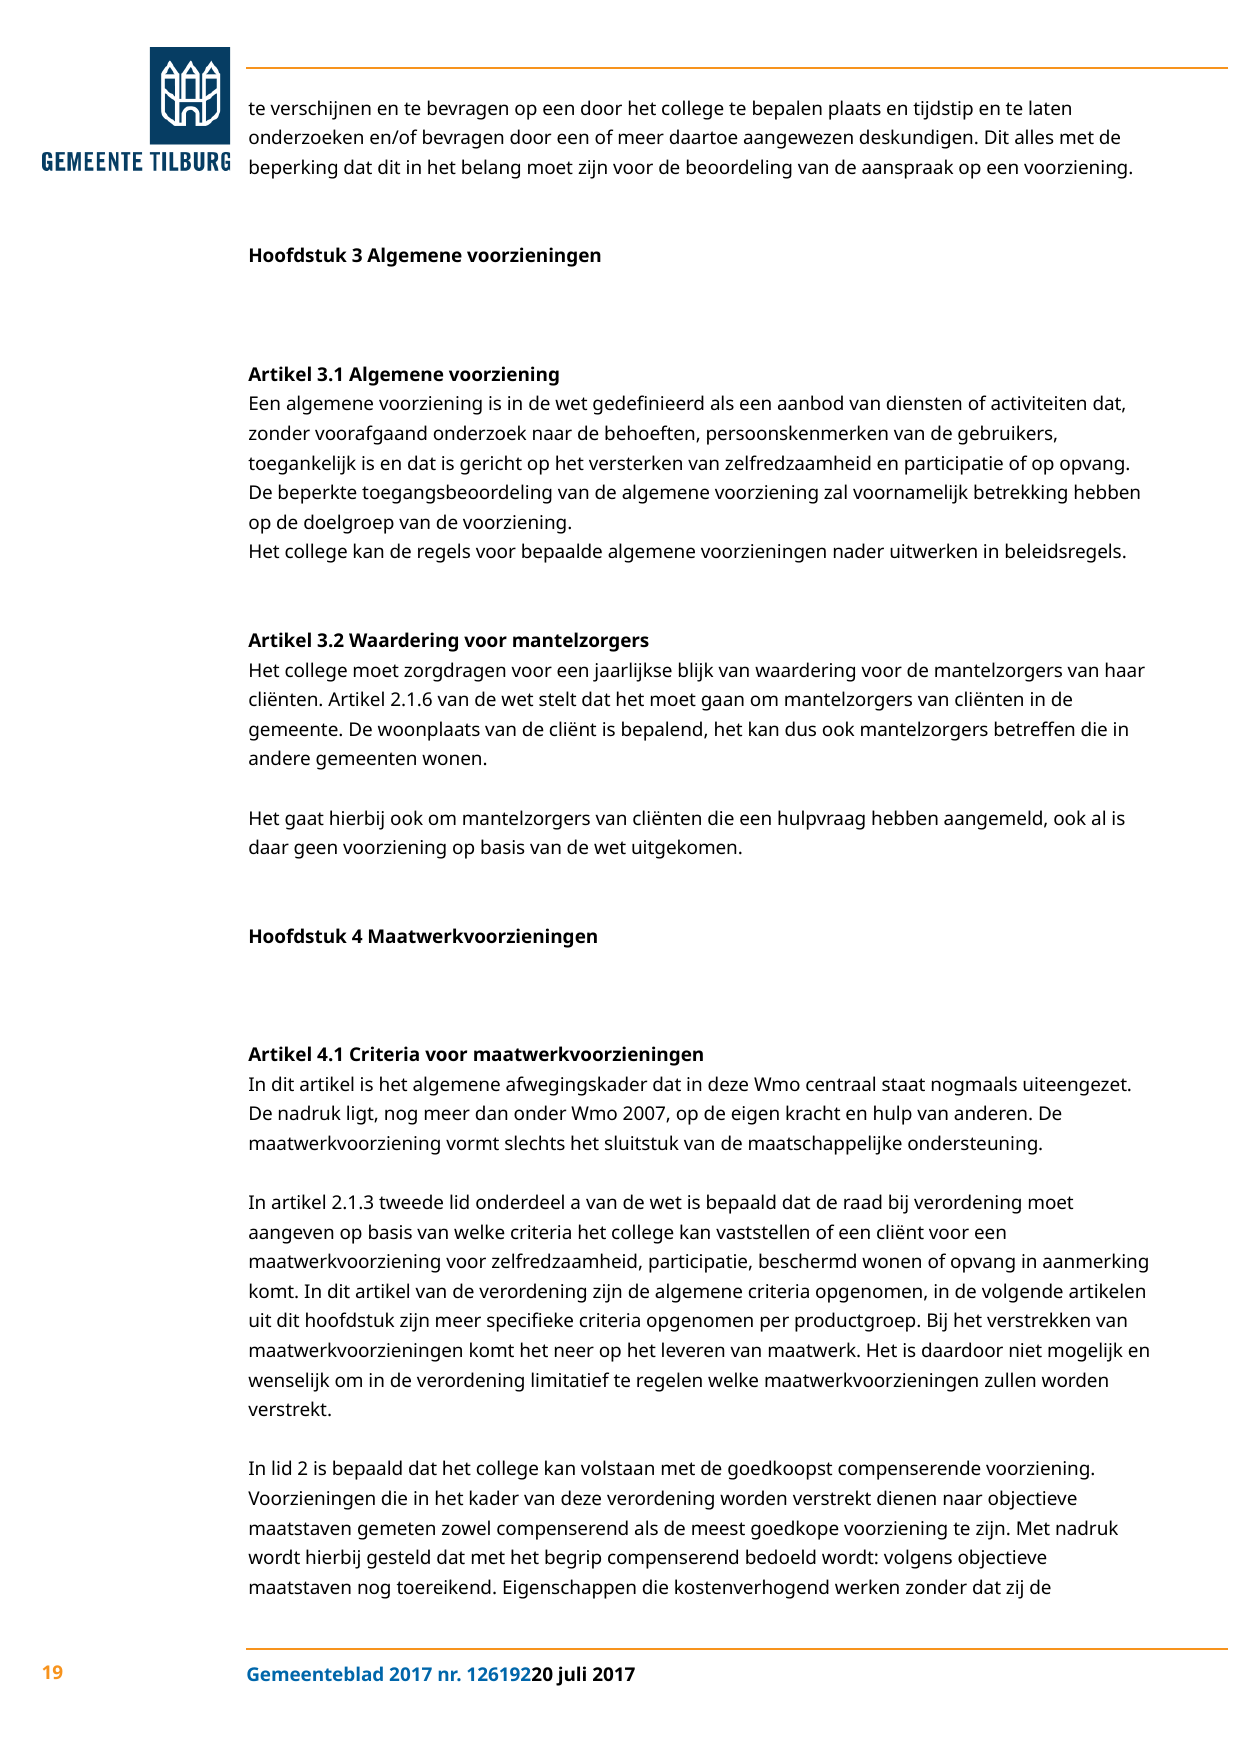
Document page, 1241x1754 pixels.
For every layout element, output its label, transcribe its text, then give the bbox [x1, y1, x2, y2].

text In lid 2 is bepaald dat het college kan volstaan met de goedkoopst compenserende voorziening. Voorzieningen die in het kader van deze verordening worden verstrekt dienen naar objectieve maatstaven gemeten zowel compenserend als de meest goedkope voorziening te zijn. Met nadruk wordt hierbij gesteld dat met het begrip compenserend bedoeld wordt: volgens objectieve maatstaven nog toereikend. Eigenschappen die kostenverhogend werken zonder dat zij de [248, 1456, 1152, 1600]
text Artikel 4.1 Criteria voor maatwerkvoorzieningen [248, 1041, 1152, 1067]
text Artikel 3.1 Algemene voorziening [248, 361, 1152, 387]
text Artikel 3.2 Waardering voor mantelzorgers [248, 627, 1152, 653]
text Het college kan de regels voor bepaalde algemene voorzieningen nader uitwerken in beleidsregels. [248, 538, 1152, 564]
text Hoofdstuk 4 Maatwerkvoorzieningen [248, 923, 1152, 949]
picture [41, 47, 231, 172]
text Een algemene voorziening is in de wet gedefinieerd als een aanbod van diensten of activiteiten dat, zonder voorafgaand onderzoek naar de behoeften, persoonskenmerken van de gebruikers, toegankelijk is en dat is gericht op het versterken van zelfredzaamheid en participatie of op opvang. De beperkte toegangsbeoordeling van de algemene voorziening zal voornamelijk betrekking hebben op de doelgroep van de voorziening. [248, 391, 1152, 535]
text Het gaat hierbij ook om mantelzorgers van cliënten die een hulpvraag hebben aangemeld, ook al is daar geen voorziening op basis van de wet uitgekomen. [248, 805, 1152, 860]
text In artikel 2.1.3 tweede lid onderdeel a van de wet is bepaald dat de raad bij verordening moet aangeven op basis van welke criteria het college kan vaststellen of een cliënt voor een maatwerkvoorziening voor zelfredzaamheid, participatie, beschermd wonen of opvang in aanmerking komt. In dit artikel van de verordening zijn de algemene criteria opgenomen, in de volgende artikelen uit dit hoofdstuk zijn meer specifieke criteria opgenomen per productgroep. Bij het verstrekken van maatwerkvoorzieningen komt het neer op het leveren van maatwerk. Het is daardoor niet mogelijk en wenselijk om in de verordening limitatief te regelen welke maatwerkvoorzieningen zullen worden verstrekt. [248, 1189, 1152, 1422]
text Het college moet zorgdragen voor een jaarlijkse blijk van waardering voor de mantelzorgers van haar cliënten. Artikel 2.1.6 van de wet stelt dat het moet gaan om mantelzorgers van cliënten in de gemeente. De woonplaats van de cliënt is bepalend, het kan dus ook mantelzorgers betreffen die in andere gemeenten wonen. [248, 657, 1152, 771]
text In dit artikel is het algemene afwegingskader dat in deze Wmo centraal staat nogmaals uiteengezet. De nadruk ligt, nog meer dan onder Wmo 2007, op de eigen kracht en hulp van anderen. De maatwerkvoorziening vormt slechts het sluitstuk van de maatschappelijke ondersteuning. [248, 1071, 1152, 1156]
text Hoofdstuk 3 Algemene voorzieningen [248, 243, 1152, 268]
text te verschijnen en te bevragen op een door het college te bepalen plaats en tijdstip en te laten onderzoeken en/of bevragen door een of meer daartoe aangewezen deskundigen. Dit alles met de beperking dat dit in het belang moet zijn voor de beoordeling van de aanspraak op een voorziening. [248, 95, 1152, 180]
